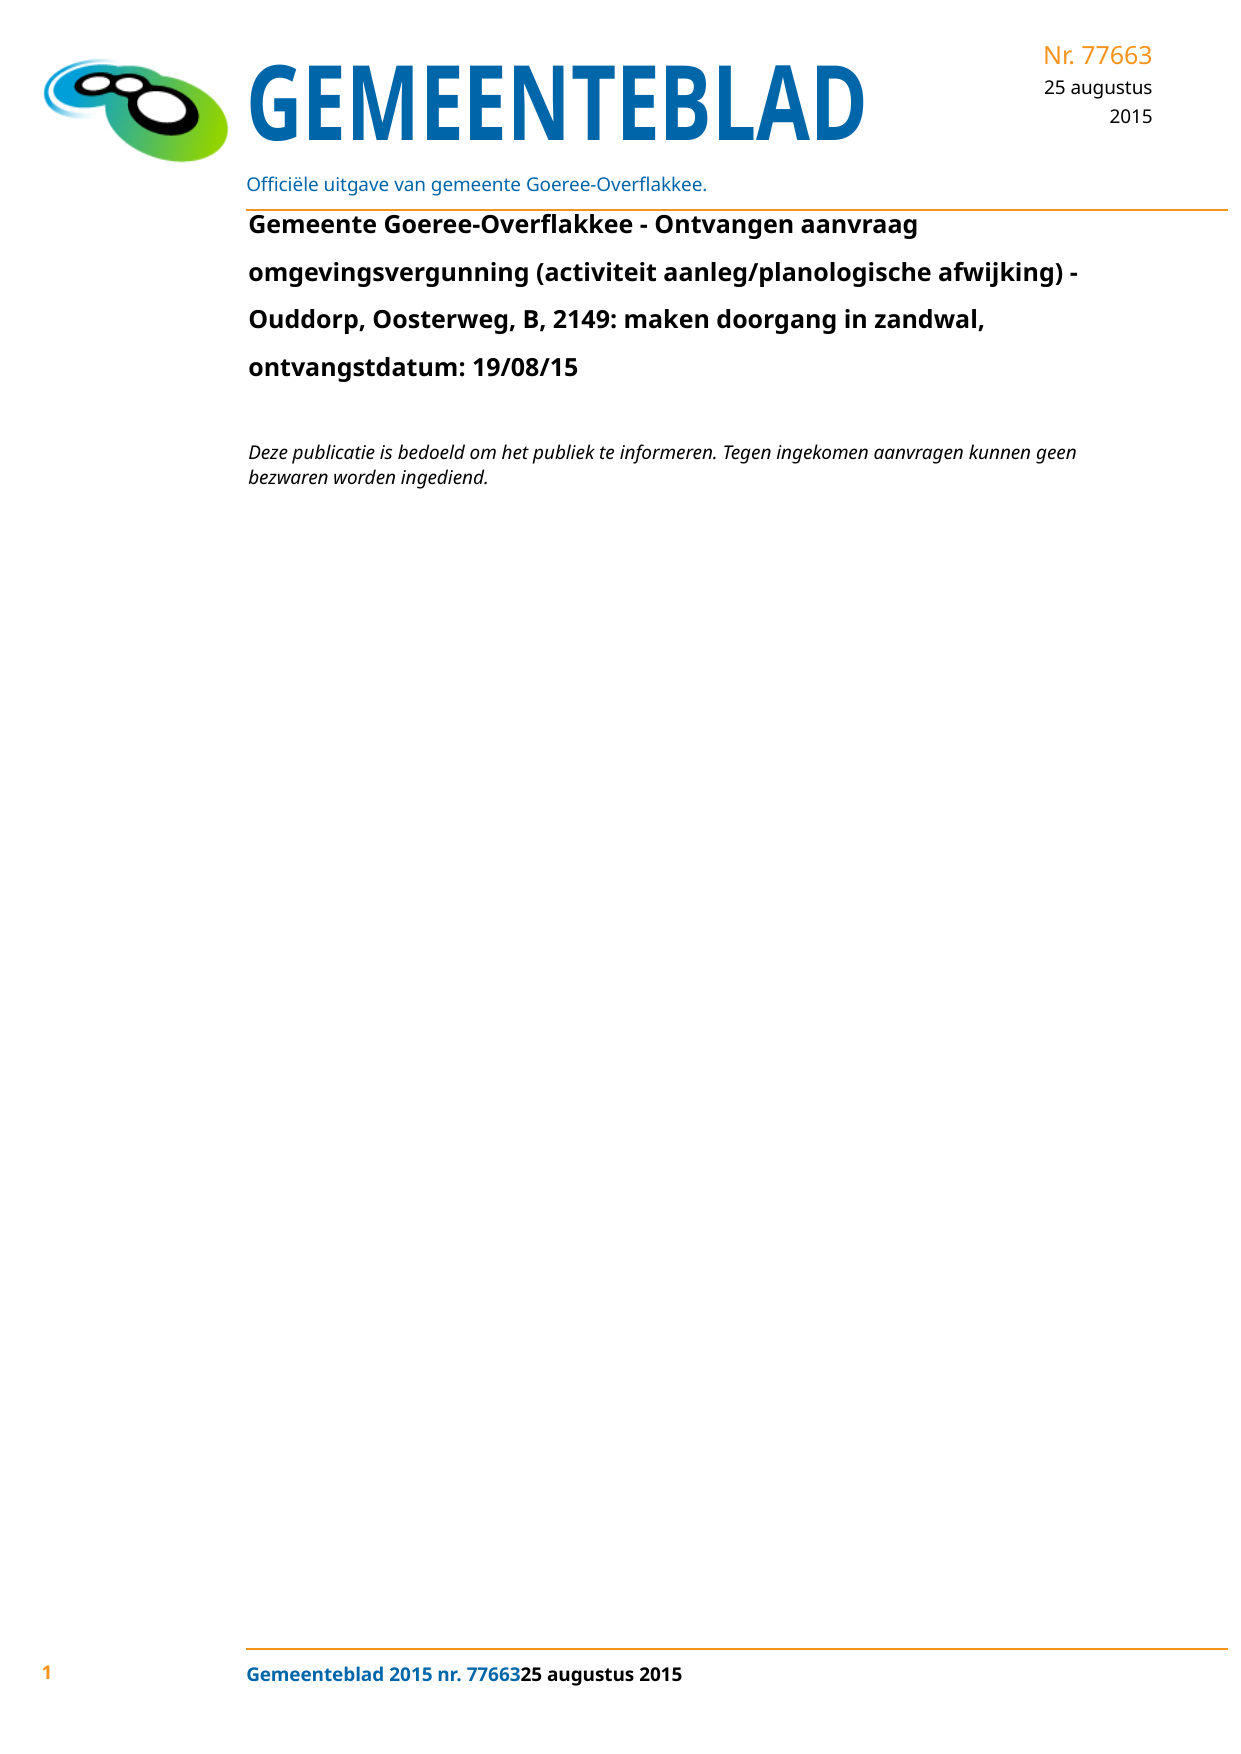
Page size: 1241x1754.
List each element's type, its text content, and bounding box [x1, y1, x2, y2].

text Deze publicatie is bedoeld om het publiek te informeren. Tegen ingekomen aanvragen kunnen geen bezwaren worden ingediend. [248, 439, 1152, 490]
text Gemeente Goeree-Overflakkee - Ontvangen aanvraag omgevingsvergunning (activiteit aanleg/planologische afwijking) - Ouddorp, Oosterweg, B, 2149: maken doorgang in zandwal, ontvangstdatum: 19/08/15 [248, 211, 1152, 384]
picture [41, 47, 231, 172]
